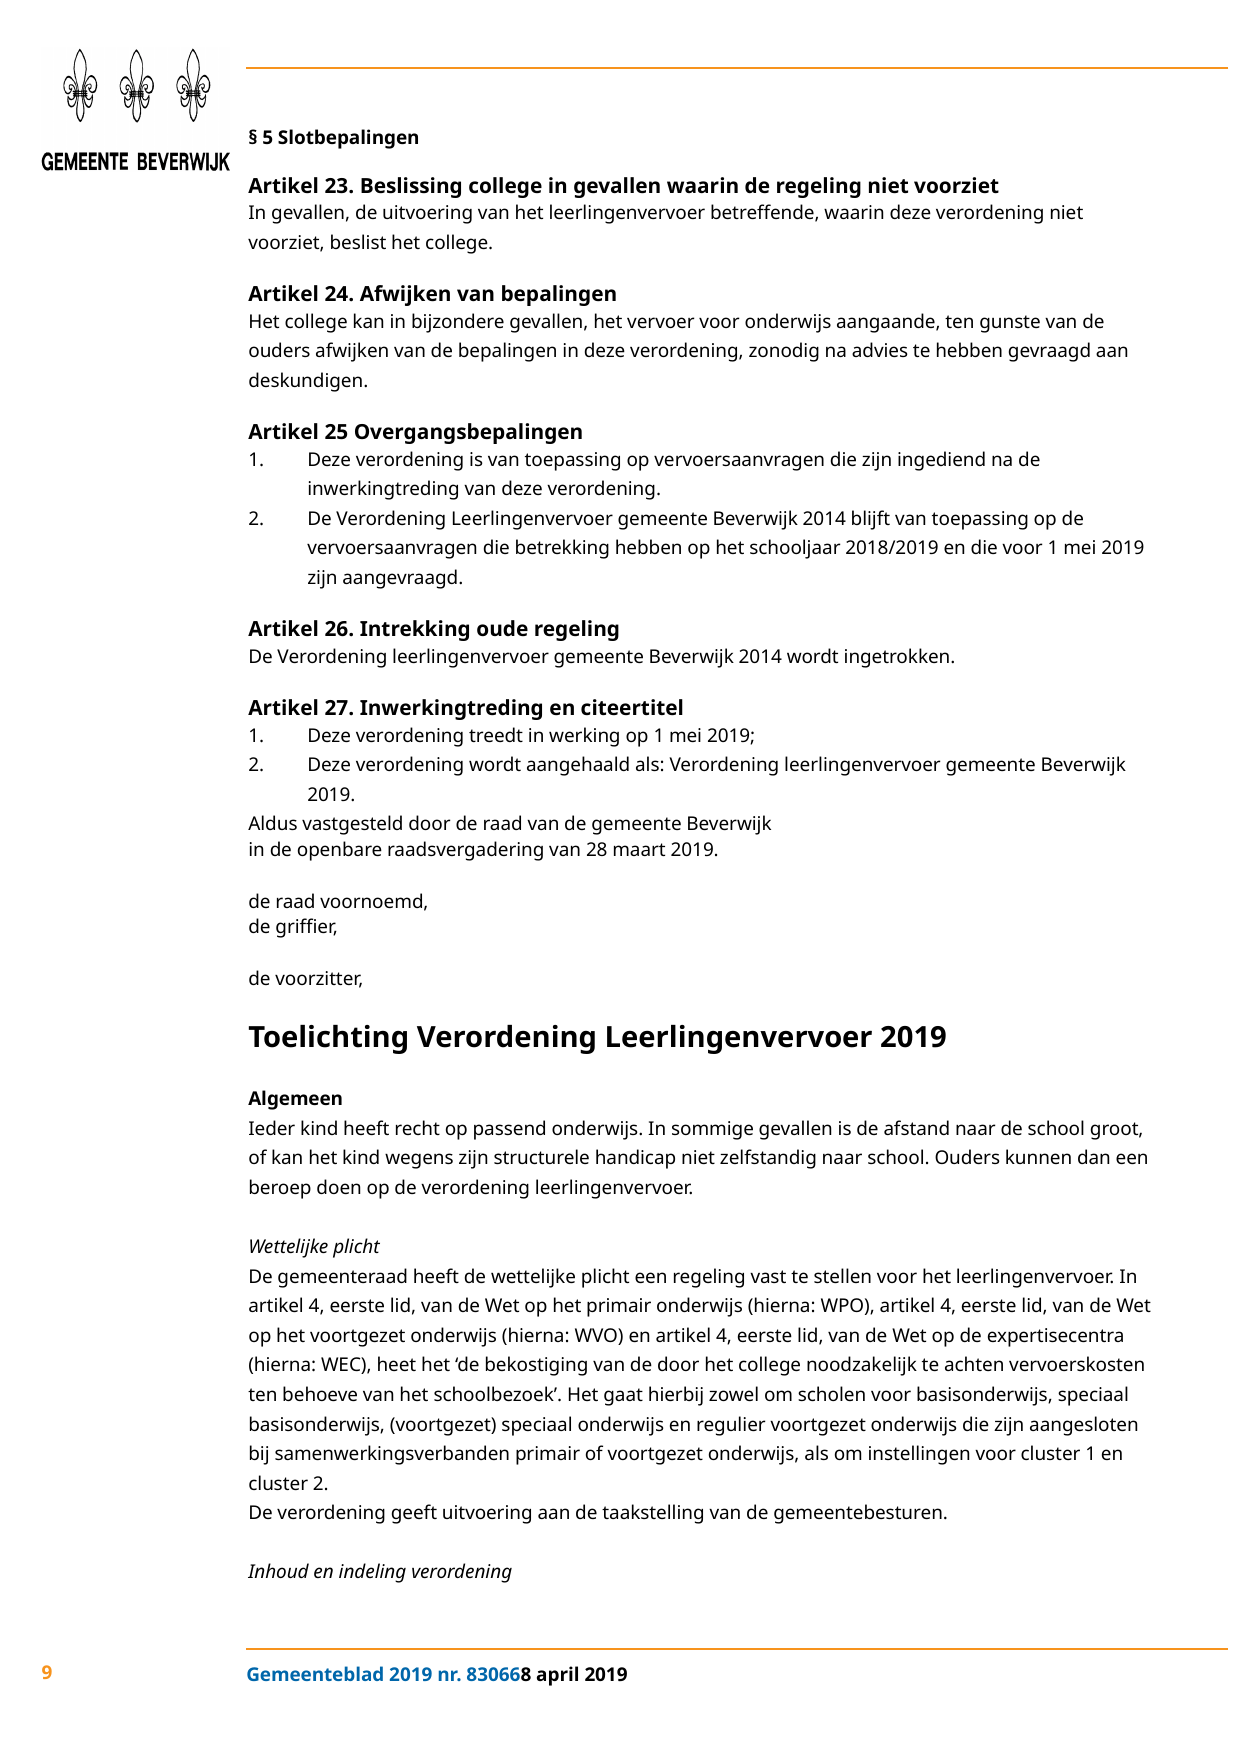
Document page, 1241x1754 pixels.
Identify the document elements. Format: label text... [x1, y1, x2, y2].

text Het college kan in bijzondere gevallen, het vervoer voor onderwijs aangaande, ten gunste van de ouders afwijken van de bepalingen in deze verordening, zonodig na advies te hebben gevraagd aan deskundigen. [248, 308, 1152, 393]
text de voorzitter, [248, 965, 1152, 991]
text Artikel 27. Inwerkingtreding en citeertitel [248, 693, 1152, 722]
text de griffier, [248, 913, 1152, 939]
text Artikel 26. Intrekking oude regeling [248, 614, 1152, 643]
text Wettelijke plicht [248, 1233, 1152, 1259]
text In gevallen, de uitvoering van het leerlingenvervoer betreffende, waarin deze verordening niet voorziet, beslist het college. [248, 199, 1152, 255]
list De Verordening Leerlingenvervoer gemeente Beverwijk 2014 blijft van toepassing op de vervoersaanvragen die betrekking hebben op het schooljaar 2018/2019 en die voor 1 mei 2019 zijn aangevraagd. [248, 505, 1152, 590]
text Artikel 24. Afwijken van bepalingen [248, 279, 1152, 308]
text § 5 Slotbepalingen [248, 124, 1152, 150]
picture [41, 47, 231, 172]
text Algemeen [248, 1085, 1152, 1111]
text Artikel 23. Beslissing college in gevallen waarin de regeling niet voorziet [248, 171, 1152, 199]
text Artikel 25 Overgangsbepalingen [248, 417, 1152, 446]
text Toelichting Verordening Leerlingenvervoer 2019 [248, 1016, 1152, 1056]
text Inhoud en indeling verordening [248, 1559, 1152, 1584]
list Deze verordening wordt aangehaald als: Verordening leerlingenvervoer gemeente Beverwijk 2019. [248, 751, 1152, 807]
text Ieder kind heeft recht op passend onderwijs. In sommige gevallen is de afstand naar de school groot, of kan het kind wegens zijn structurele handicap niet zelfstandig naar school. Ouders kunnen dan een beroep doen op de verordening leerlingenvervoer. [248, 1115, 1152, 1200]
text de raad voornoemd, [248, 888, 1152, 913]
text Aldus vastgesteld door de raad van de gemeente Beverwijk [248, 811, 1152, 836]
text De Verordening leerlingenvervoer gemeente Beverwijk 2014 wordt ingetrokken. [248, 643, 1152, 669]
list Deze verordening treedt in werking op 1 mei 2019; [248, 722, 1152, 748]
list Deze verordening is van toepassing op vervoersaanvragen die zijn ingediend na de inwerkingtreding van deze verordening. [248, 446, 1152, 501]
text De gemeenteraad heeft de wettelijke plicht een regeling vast te stellen voor het leerlingenvervoer. In artikel 4, eerste lid, van de Wet op het primair onderwijs (hierna: WPO), artikel 4, eerste lid, van de Wet op het voortgezet onderwijs (hierna: WVO) en artikel 4, eerste lid, van de Wet op de expertisecentra (hierna: WEC), heet het ‘de bekostiging van de door het college noodzakelijk te achten vervoerskosten ten behoeve van het schoolbezoek’. Het gaat hierbij zowel om scholen voor basisonderwijs, speciaal basisonderwijs, (voortgezet) speciaal onderwijs en regulier voortgezet onderwijs die zijn aangesloten bij samenwerkingsverbanden primair of voortgezet onderwijs, als om instellingen voor cluster 1 en cluster 2. [248, 1263, 1152, 1496]
text in de openbare raadsvergadering van 28 maart 2019. [248, 836, 1152, 862]
text De verordening geeft uitvoering aan de taakstelling van de gemeentebesturen. [248, 1499, 1152, 1525]
